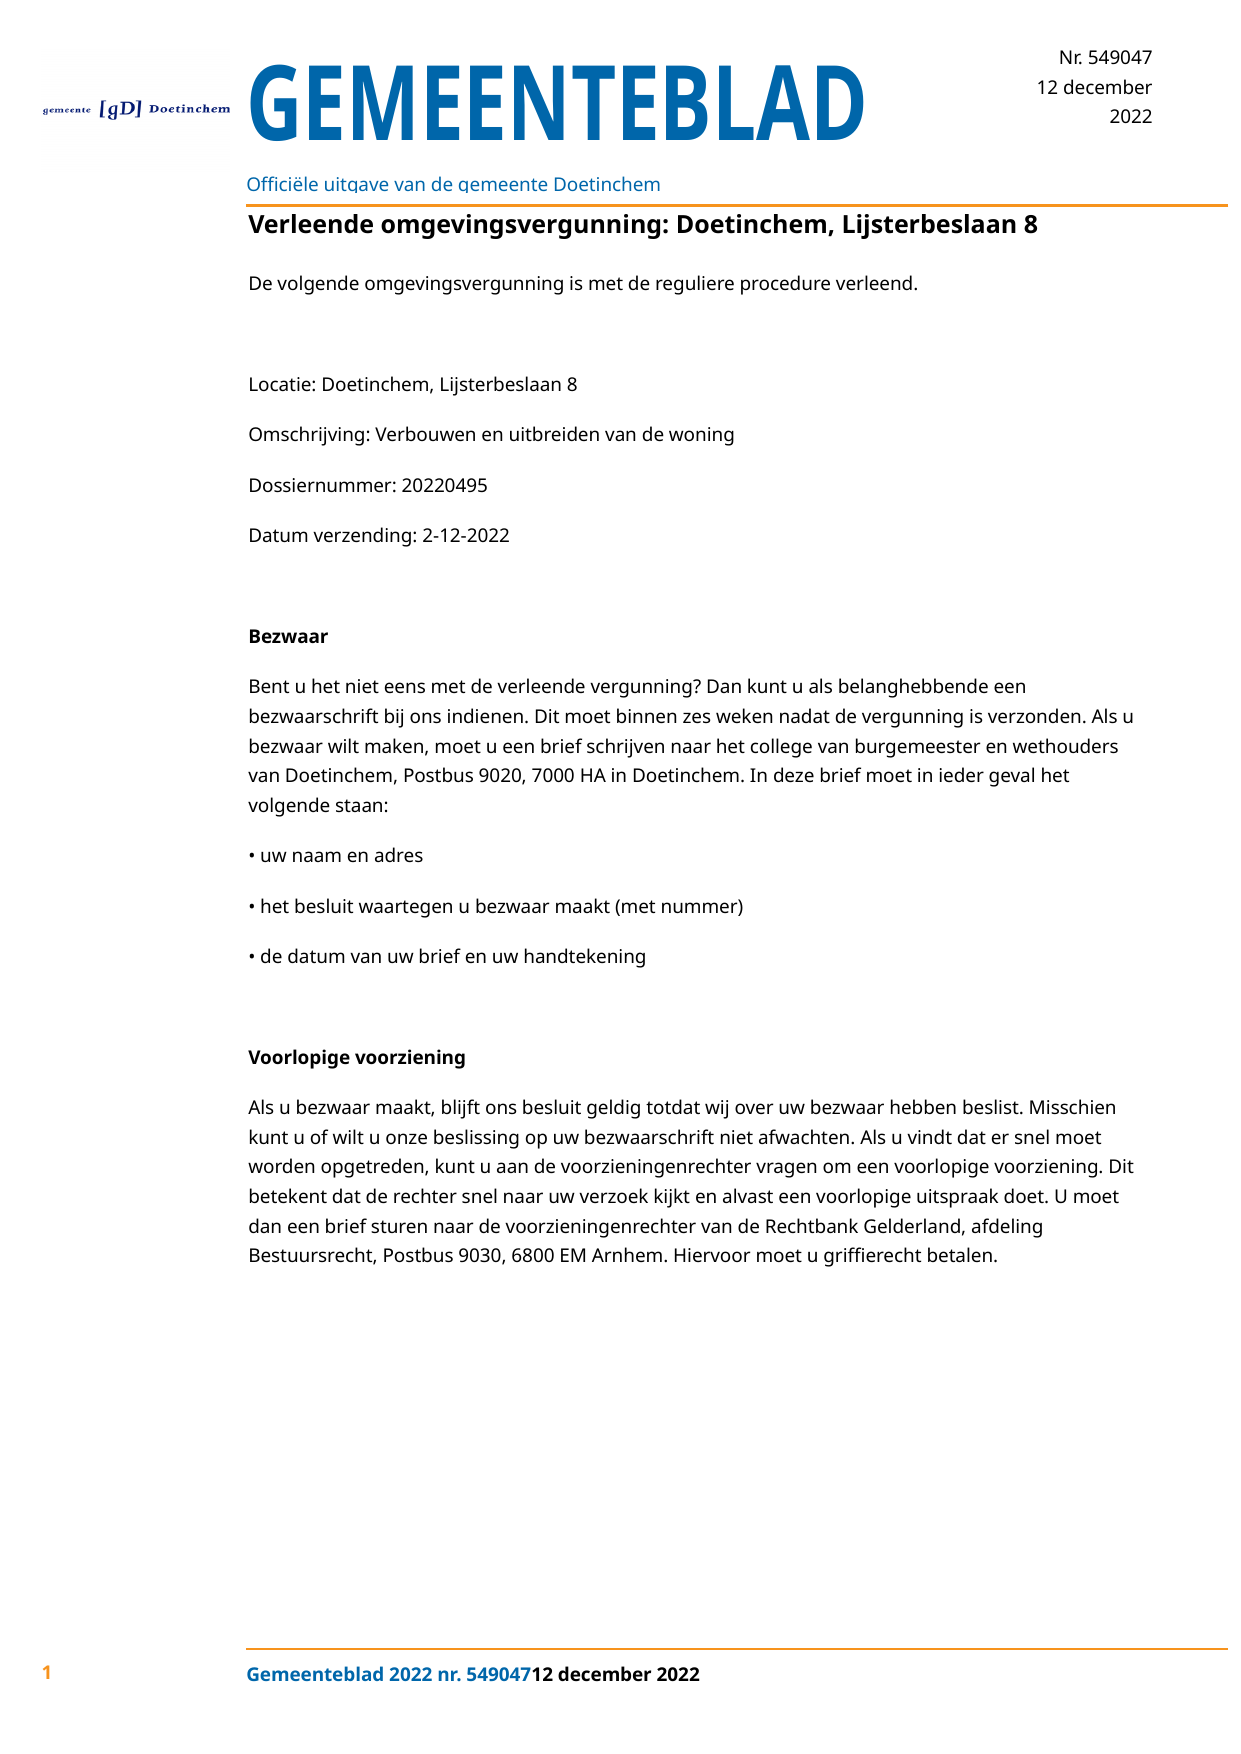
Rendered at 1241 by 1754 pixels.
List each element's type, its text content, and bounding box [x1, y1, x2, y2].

text Bezwaar [248, 623, 1152, 649]
text Omschrijving: Verbouwen en uitbreiden van de woning [248, 422, 1152, 447]
text Verleende omgevingsvergunning: Doetinchem, Lijsterbeslaan 8 [248, 207, 1152, 241]
picture [41, 47, 231, 172]
text • het besluit waartegen u bezwaar maakt (met nummer) [248, 893, 1152, 918]
text Locatie: Doetinchem, Lijsterbeslaan 8 [248, 371, 1152, 397]
text Dossiernummer: 20220495 [248, 472, 1152, 498]
text • de datum van uw brief en uw handtekening [248, 943, 1152, 969]
text • uw naam en adres [248, 842, 1152, 868]
text Voorlopige voorziening [248, 1044, 1152, 1070]
text Als u bezwaar maakt, blijft ons besluit geldig totdat wij over uw bezwaar hebben beslist. Misschien kunt u of wilt u onze beslissing op uw bezwaarschrift niet afwachten. Als u vindt dat er snel moet worden opgetreden, kunt u aan de voorzieningenrechter vragen om een voorlopige voorziening. Dit betekent dat de rechter snel naar uw verzoek kijkt en alvast een voorlopige uitspraak doet. U moet dan een brief sturen naar de voorzieningenrechter van de Rechtbank Gelderland, afdeling Bestuursrecht, Postbus 9030, 6800 EM Arnhem. Hiervoor moet u griffierecht betalen. [248, 1094, 1152, 1268]
text De volgende omgevingsvergunning is met de reguliere procedure verleend. [248, 270, 1152, 296]
text Bent u het niet eens met de verleende vergunning? Dan kunt u als belanghebbende een bezwaarschrift bij ons indienen. Dit moet binnen zes weken nadat de vergunning is verzonden. Als u bezwaar wilt maken, moet u een brief schrijven naar het college van burgemeester en wethouders van Doetinchem, Postbus 9020, 7000 HA in Doetinchem. In deze brief moet in ieder geval het volgende staan: [248, 674, 1152, 818]
text Datum verzending: 2-12-2022 [248, 522, 1152, 548]
